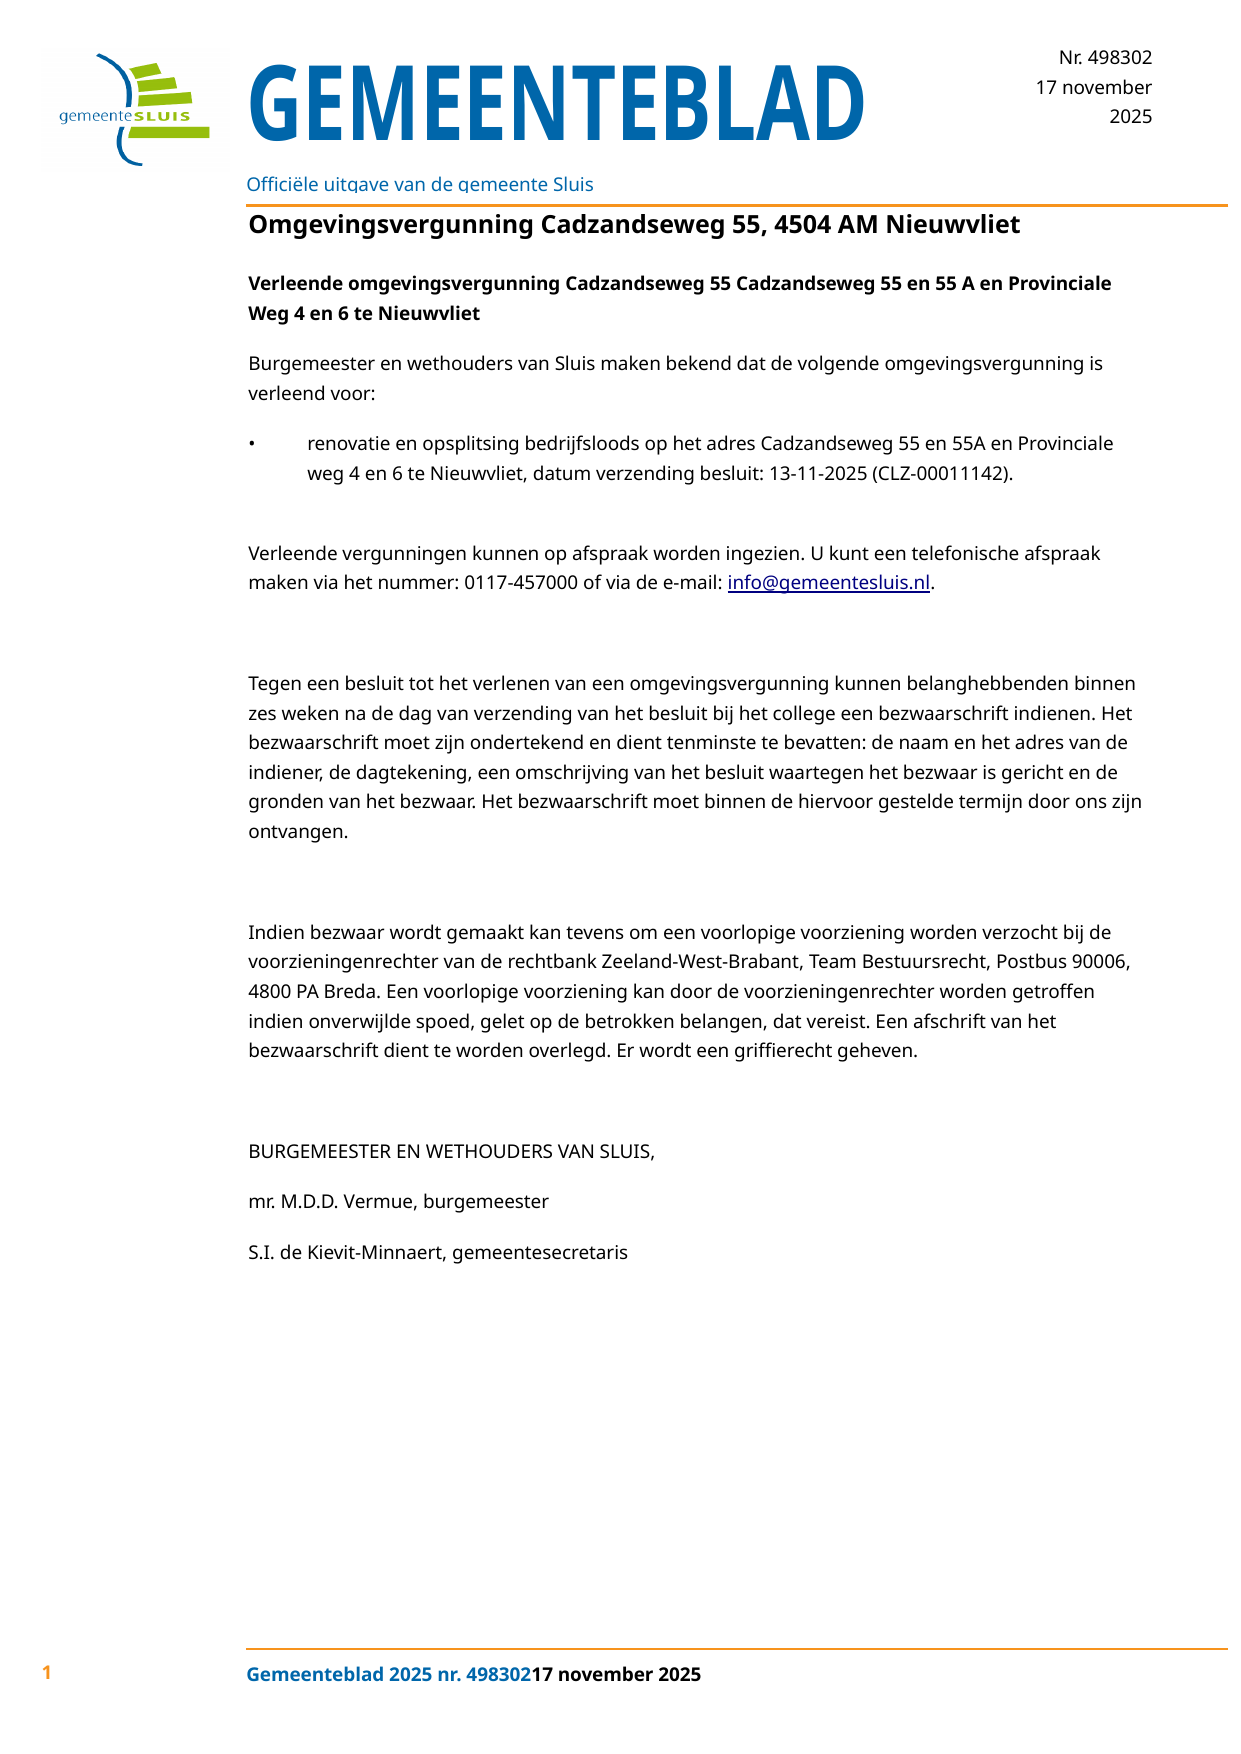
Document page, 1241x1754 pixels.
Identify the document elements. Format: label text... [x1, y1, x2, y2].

text S.I. de Kievit-Minnaert, gemeentesecretaris [248, 1239, 1152, 1265]
text BURGEMEESTER EN WETHOUDERS VAN SLUIS, [248, 1138, 1152, 1164]
text Verleende vergunningen kunnen op afspraak worden ingezien. U kunt een telefonische afspraak maken via het nummer: 0117-457000 of via de e-mail: info@gemeentesluis.nl. [248, 540, 1152, 595]
text Indien bezwaar wordt gemaakt kan tevens om een voorlopige voorziening worden verzocht bij de voorzieningenrechter van de rechtbank Zeeland-West-Brabant, Team Bestuursrecht, Postbus 90006, 4800 PA Breda. Een voorlopige voorziening kan door de voorzieningenrechter worden getroffen indien onverwijlde spoed, gelet op de betrokken belangen, dat vereist. Een afschrift van het bezwaarschrift dient te worden overlegd. Er wordt een griffierecht geheven. [248, 919, 1152, 1063]
text Burgemeester en wethouders van Sluis maken bekend dat de volgende omgevingsvergunning is verleend voor: [248, 350, 1152, 406]
list renovatie en opsplitsing bedrijfsloods op het adres Cadzandseweg 55 en 55A en Provinciale weg 4 en 6 te Nieuwvliet, datum verzending besluit: 13-11-2025 (CLZ-00011142). [248, 430, 1152, 486]
picture [41, 47, 231, 172]
text Omgevingsvergunning Cadzandseweg 55, 4504 AM Nieuwvliet [248, 207, 1152, 241]
text Verleende omgevingsvergunning Cadzandseweg 55 Cadzandseweg 55 en 55 A en Provinciale Weg 4 en 6 te Nieuwvliet [248, 270, 1152, 326]
text mr. M.D.D. Vermue, burgemeester [248, 1189, 1152, 1214]
text Tegen een besluit tot het verlenen van een omgevingsvergunning kunnen belanghebbenden binnen zes weken na de dag van verzending van het besluit bij het college een bezwaarschrift indienen. Het bezwaarschrift moet zijn ondertekend en dient tenminste te bevatten: de naam en het adres van de indiener, de dagtekening, een omschrijving van het besluit waartegen het bezwaar is gericht en de gronden van het bezwaar. Het bezwaarschrift moet binnen de hiervoor gestelde termijn door ons zijn ontvangen. [248, 670, 1152, 844]
